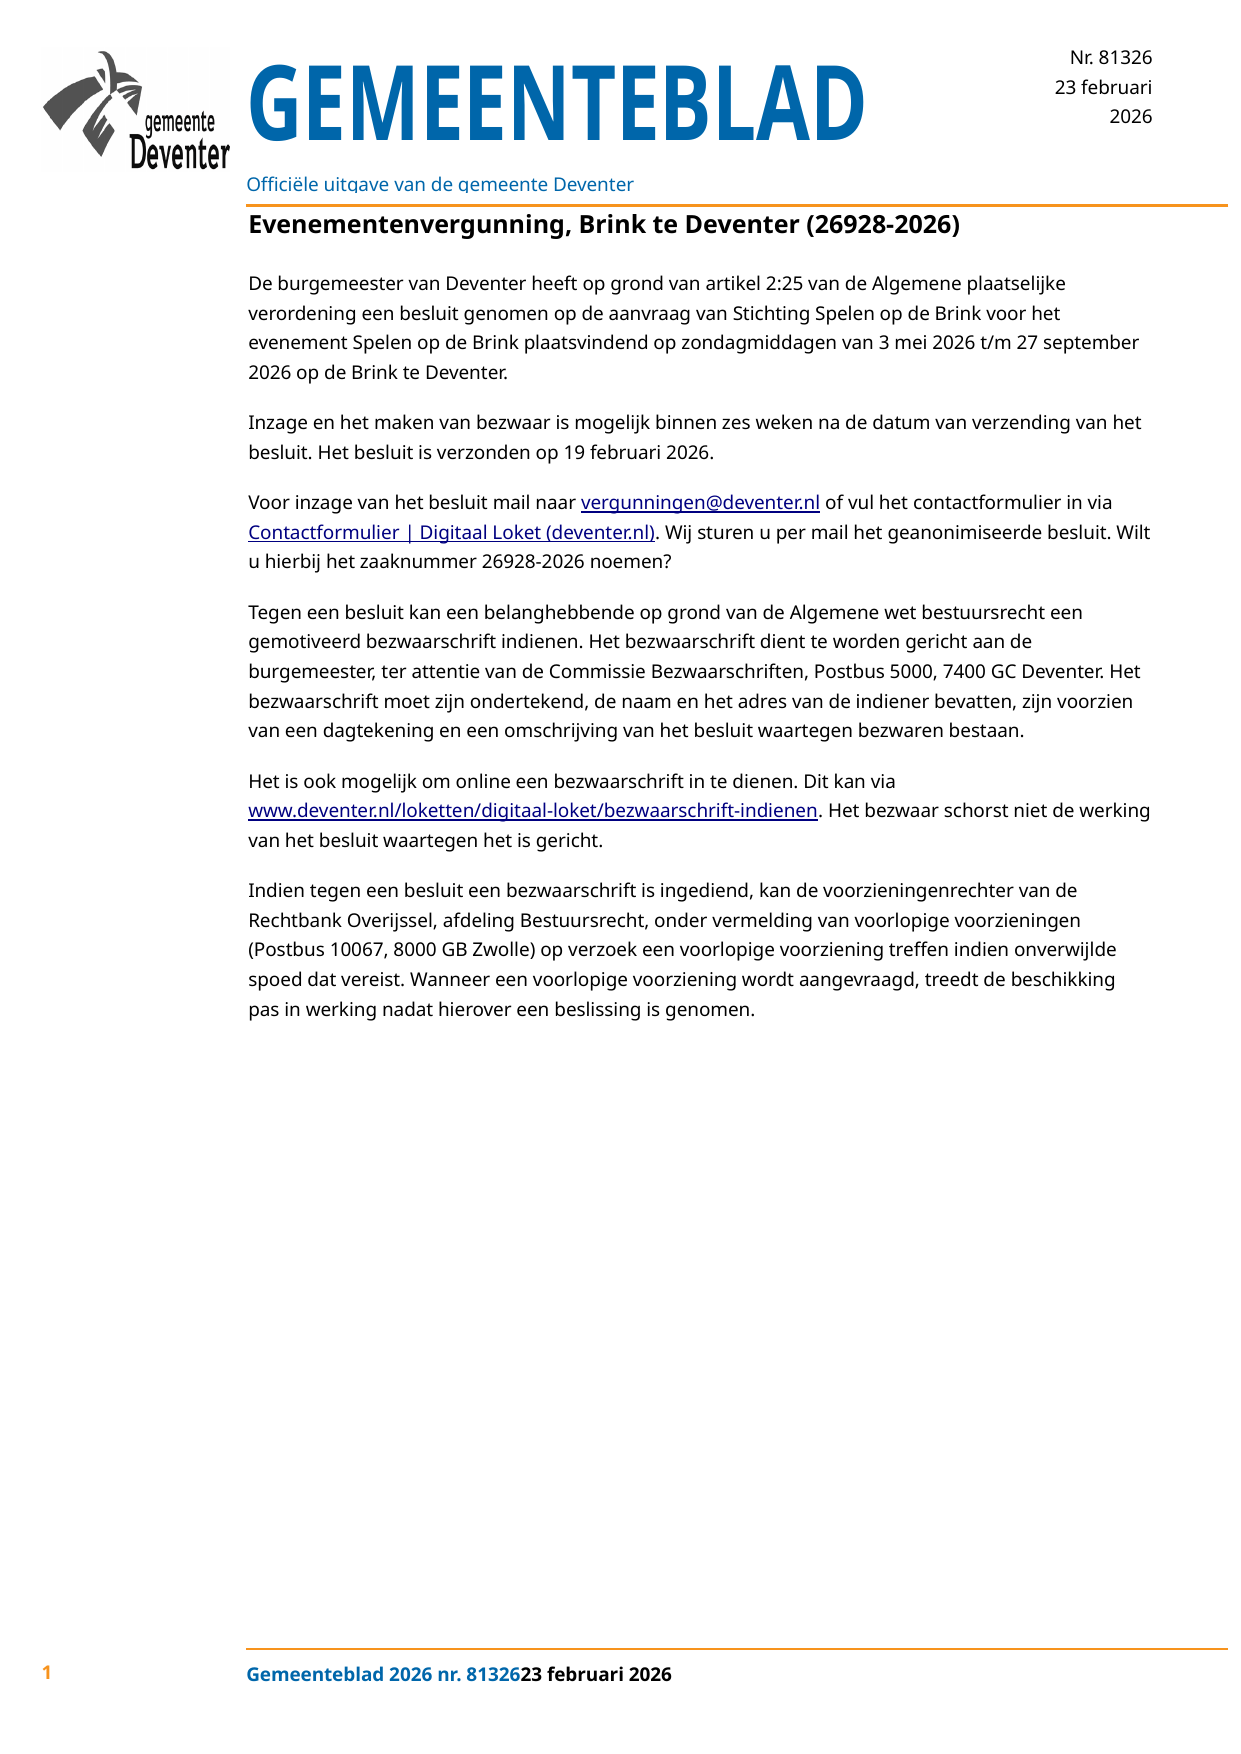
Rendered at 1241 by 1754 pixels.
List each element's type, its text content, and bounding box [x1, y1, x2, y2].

text Het is ook mogelijk om online een bezwaarschrift in te dienen. Dit kan via www.deventer.nl/loketten/digitaal-loket/bezwaarschrift-indienen. Het bezwaar schorst niet de werking van het besluit waartegen het is gericht. [248, 768, 1152, 853]
picture [41, 47, 231, 172]
text De burgemeester van Deventer heeft op grond van artikel 2:25 van de Algemene plaatselijke verordening een besluit genomen op de aanvraag van Stichting Spelen op de Brink voor het evenement Spelen op de Brink plaatsvindend op zondagmiddagen van 3 mei 2026 t/m 27 september 2026 op de Brink te Deventer. [248, 270, 1152, 385]
text Inzage en het maken van bezwaar is mogelijk binnen zes weken na de datum van verzending van het besluit. Het besluit is verzonden op 19 februari 2026. [248, 409, 1152, 465]
text Tegen een besluit kan een belanghebbende op grond van de Algemene wet bestuursrecht een gemotiveerd bezwaarschrift indienen. Het bezwaarschrift dient te worden gericht aan de burgemeester, ter attentie van de Commissie Bezwaarschriften, Postbus 5000, 7400 GC Deventer. Het bezwaarschrift moet zijn ondertekend, de naam en het adres van de indiener bevatten, zijn voorzien van een dagtekening en een omschrijving van het besluit waartegen bezwaren bestaan. [248, 599, 1152, 743]
text Indien tegen een besluit een bezwaarschrift is ingediend, kan de voorzieningenrechter van de Rechtbank Overijssel, afdeling Bestuursrecht, onder vermelding van voorlopige voorzieningen (Postbus 10067, 8000 GB Zwolle) op verzoek een voorlopige voorziening treffen indien onverwijlde spoed dat vereist. Wanneer een voorlopige voorziening wordt aangevraagd, treedt de beschikking pas in werking nadat hierover een beslissing is genomen. [248, 877, 1152, 1021]
text Evenementenvergunning, Brink te Deventer (26928-2026) [248, 207, 1152, 241]
text Voor inzage van het besluit mail naar vergunningen@deventer.nl of vul het contactformulier in via Contactformulier | Digitaal Loket (deventer.nl). Wij sturen u per mail het geanonimiseerde besluit. Wilt u hierbij het zaaknummer 26928-2026 noemen? [248, 489, 1152, 574]
